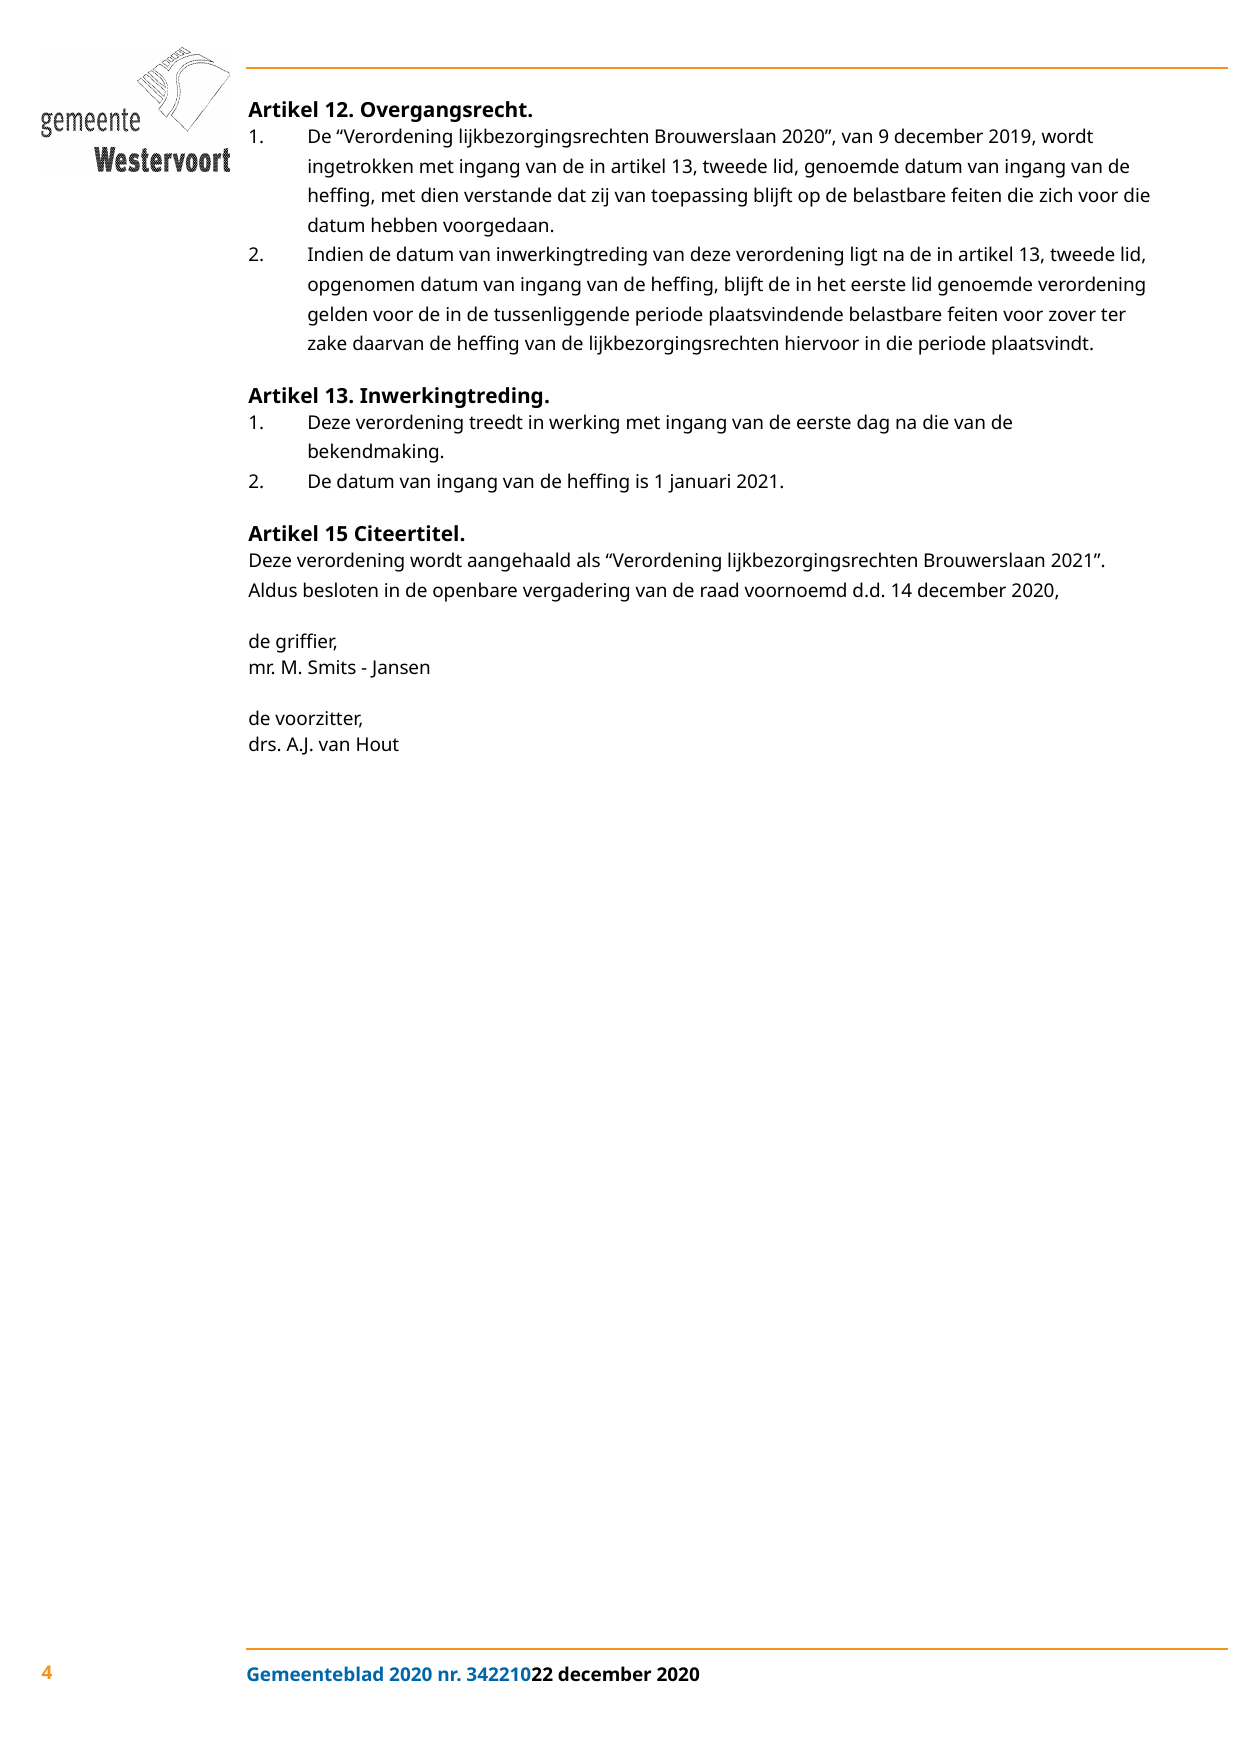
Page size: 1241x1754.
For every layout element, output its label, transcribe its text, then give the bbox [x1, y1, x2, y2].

list Deze verordening treedt in werking met ingang van de eerste dag na die van de bekendmaking. [248, 409, 1152, 464]
text mr. M. Smits - Jansen [248, 654, 1152, 680]
list De “Verordening lijkbezorgingsrechten Brouwerslaan 2020”, van 9 december 2019, wordt ingetrokken met ingang van de in artikel 13, tweede lid, genoemde datum van ingang van de heffing, met dien verstande dat zij van toepassing blijft op de belastbare feiten die zich voor die datum hebben voorgedaan. [248, 123, 1152, 238]
text de voorzitter, [248, 705, 1152, 731]
text Artikel 13. Inwerkingtreding. [248, 381, 1152, 409]
picture [41, 47, 231, 172]
list De datum van ingang van de heffing is 1 januari 2021. [248, 468, 1152, 494]
text de griffier, [248, 628, 1152, 654]
text Artikel 12. Overgangsrecht. [248, 95, 1152, 123]
text Artikel 15 Citeertitel. [248, 519, 1152, 547]
text Deze verordening wordt aangehaald als “Verordening lijkbezorgingsrechten Brouwerslaan 2021”. [248, 547, 1152, 573]
list Indien de datum van inwerkingtreding van deze verordening ligt na de in artikel 13, tweede lid, opgenomen datum van ingang van de heffing, blijft de in het eerste lid genoemde verordening gelden voor de in de tussenliggende periode plaatsvindende belastbare feiten voor zover ter zake daarvan de heffing van de lijkbezorgingsrechten hiervoor in die periode plaatsvindt. [248, 242, 1152, 356]
text Aldus besloten in de openbare vergadering van de raad voornoemd d.d. 14 december 2020, [248, 577, 1152, 602]
text drs. A.J. van Hout [248, 731, 1152, 757]
